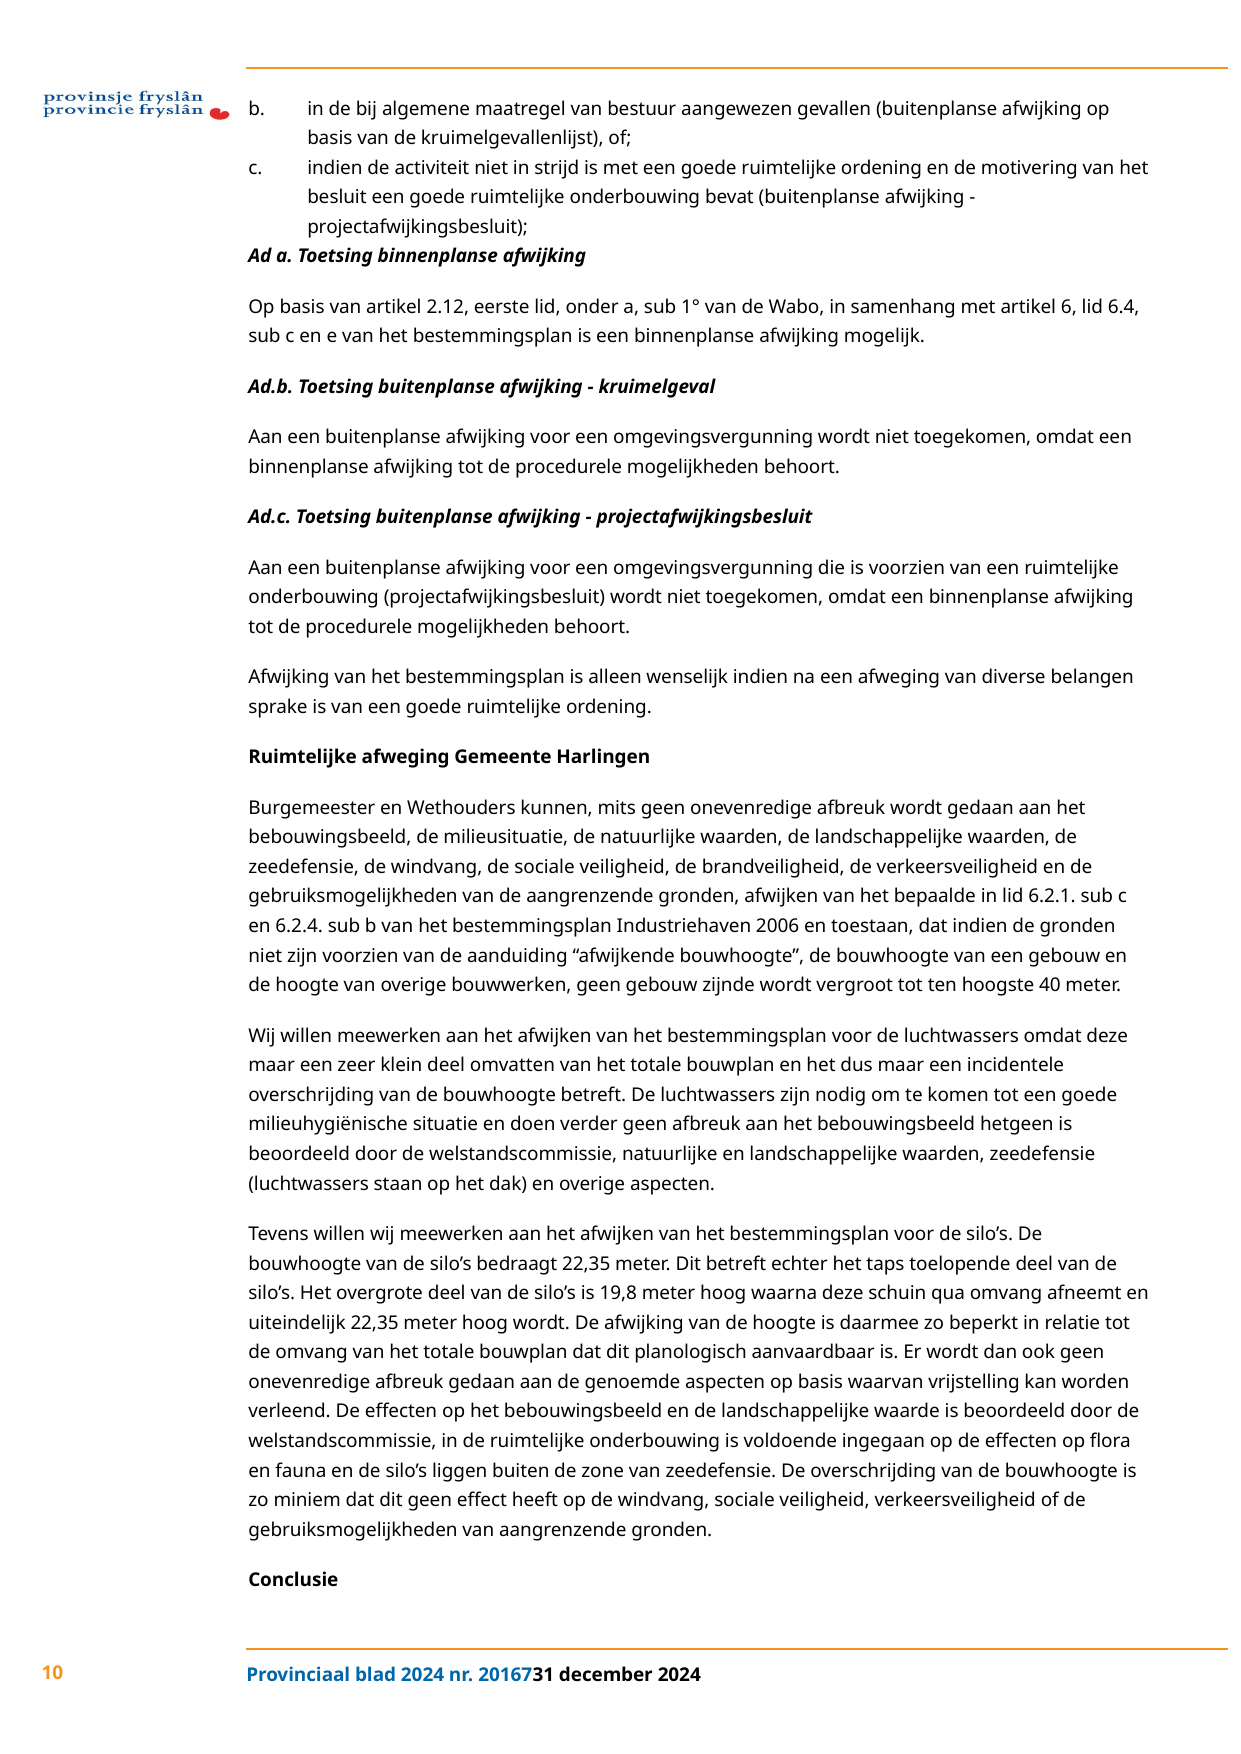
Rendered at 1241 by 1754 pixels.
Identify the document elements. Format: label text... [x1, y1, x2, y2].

text Aan een buitenplanse afwijking voor een omgevingsvergunning wordt niet toegekomen, omdat een binnenplanse afwijking tot de procedurele mogelijkheden behoort. [248, 423, 1152, 479]
picture [41, 47, 231, 172]
text Aan een buitenplanse afwijking voor een omgevingsvergunning die is voorzien van een ruimtelijke onderbouwing (projectafwijkingsbesluit) wordt niet toegekomen, omdat een binnenplanse afwijking tot de procedurele mogelijkheden behoort. [248, 554, 1152, 639]
text Burgemeester en Wethouders kunnen, mits geen onevenredige afbreuk wordt gedaan aan het bebouwingsbeeld, de milieusituatie, de natuurlijke waarden, de landschappelijke waarden, de zeedefensie, de windvang, de sociale veiligheid, de brandveiligheid, de verkeersveiligheid en de gebruiksmogelijkheden van de aangrenzende gronden, afwijken van het bepaalde in lid 6.2.1. sub c en 6.2.4. sub b van het bestemmingsplan Industriehaven 2006 en toestaan, dat indien de gronden niet zijn voorzien van de aanduiding “afwijkende bouwhoogte”, de bouwhoogte van een gebouw en de hoogte van overige bouwwerken, geen gebouw zijnde wordt vergroot tot ten hoogste 40 meter. [248, 794, 1152, 997]
text Ad.c. Toetsing buitenplanse afwijking - projectafwijkingsbesluit [248, 503, 1152, 529]
text Wij willen meewerken aan het afwijken van het bestemmingsplan voor de luchtwassers omdat deze maar een zeer klein deel omvatten van het totale bouwplan en het dus maar een incidentele overschrijding van de bouwhoogte betreft. De luchtwassers zijn nodig om te komen tot een goede milieuhygiënische situatie en doen verder geen afbreuk aan het bebouwingsbeeld hetgeen is beoordeeld door de welstandscommissie, natuurlijke en landschappelijke waarden, zeedefensie (luchtwassers staan op het dak) en overige aspecten. [248, 1022, 1152, 1196]
text Ruimtelijke afweging Gemeente Harlingen [248, 743, 1152, 769]
text Conclusie [248, 1566, 1152, 1592]
list in de bij algemene maatregel van bestuur aangewezen gevallen (buitenplanse afwijking op basis van de kruimelgevallenlijst), of; [248, 95, 1152, 150]
text Ad a. Toetsing binnenplanse afwijking [248, 243, 1152, 268]
text Tevens willen wij meewerken aan het afwijken van het bestemmingsplan voor de silo’s. De bouwhoogte van de silo’s bedraagt 22,35 meter. Dit betreft echter het taps toelopende deel van de silo’s. Het overgrote deel van de silo’s is 19,8 meter hoog waarna deze schuin qua omvang afneemt en uiteindelijk 22,35 meter hoog wordt. De afwijking van de hoogte is daarmee zo beperkt in relatie tot de omvang van het totale bouwplan dat dit planologisch aanvaardbaar is. Er wordt dan ook geen onevenredige afbreuk gedaan aan de genoemde aspecten op basis waarvan vrijstelling kan worden verleend. De effecten op het bebouwingsbeeld en de landschappelijke waarde is beoordeeld door de welstandscommissie, in de ruimtelijke onderbouwing is voldoende ingegaan op de effecten op flora en fauna en de silo’s liggen buiten de zone van zeedefensie. De overschrijding van de bouwhoogte is zo miniem dat dit geen effect heeft op de windvang, sociale veiligheid, verkeersveiligheid of de gebruiksmogelijkheden van aangrenzende gronden. [248, 1220, 1152, 1542]
text Afwijking van het bestemmingsplan is alleen wenselijk indien na een afweging van diverse belangen sprake is van een goede ruimtelijke ordening. [248, 663, 1152, 719]
text Op basis van artikel 2.12, eerste lid, onder a, sub 1° van de Wabo, in samenhang met artikel 6, lid 6.4, sub c en e van het bestemmingsplan is een binnenplanse afwijking mogelijk. [248, 293, 1152, 348]
list indien de activiteit niet in strijd is met een goede ruimtelijke ordening en de motivering van het besluit een goede ruimtelijke onderbouwing bevat (buitenplanse afwijking - projectafwijkingsbesluit); [248, 154, 1152, 239]
text Ad.b. Toetsing buitenplanse afwijking - kruimelgeval [248, 373, 1152, 399]
